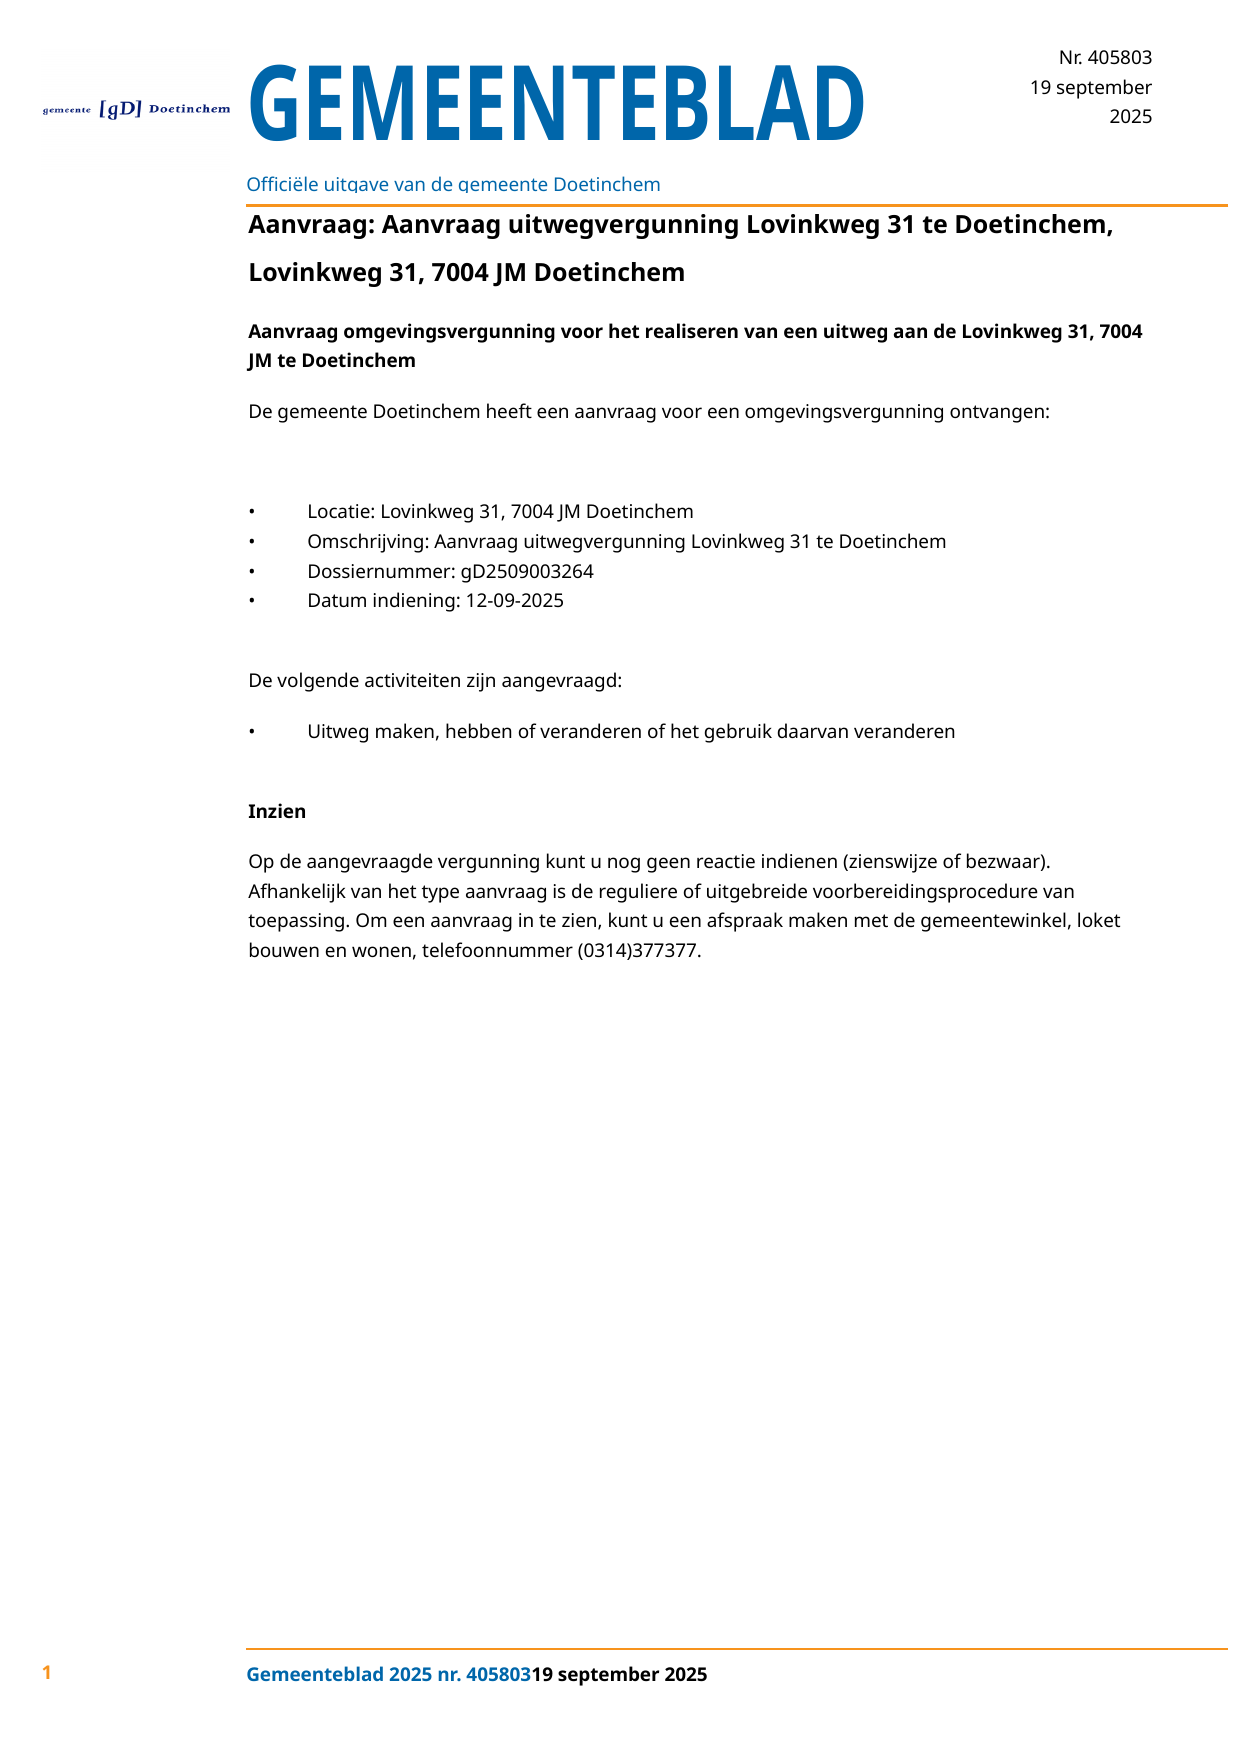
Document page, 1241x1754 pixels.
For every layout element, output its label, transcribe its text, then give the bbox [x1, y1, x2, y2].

text De gemeente Doetinchem heeft een aanvraag voor een omgevingsvergunning ontvangen: [248, 398, 1152, 424]
list Datum indiening: 12-09-2025 [248, 587, 1152, 613]
list Locatie: Lovinkweg 31, 7004 JM Doetinchem [248, 499, 1152, 524]
list Dossiernummer: gD2509003264 [248, 558, 1152, 584]
list Uitweg maken, hebben of veranderen of het gebruik daarvan veranderen [248, 718, 1152, 744]
text Op de aangevraagde vergunning kunt u nog geen reactie indienen (zienswijze of bezwaar). Afhankelijk van het type aanvraag is de reguliere of uitgebreide voorbereidingsprocedure van toepassing. Om een aanvraag in te zien, kunt u een afspraak maken met de gemeentewinkel, loket bouwen en wonen, telefoonnummer (0314)377377. [248, 848, 1152, 963]
text Aanvraag omgevingsvergunning voor het realiseren van een uitweg aan de Lovinkweg 31, 7004 JM te Doetinchem [248, 318, 1152, 373]
text De volgende activiteiten zijn aangevraagd: [248, 667, 1152, 693]
text Inzien [248, 798, 1152, 824]
list Omschrijving: Aanvraag uitwegvergunning Lovinkweg 31 te Doetinchem [248, 528, 1152, 554]
picture [41, 47, 231, 172]
text Aanvraag: Aanvraag uitwegvergunning Lovinkweg 31 te Doetinchem, Lovinkweg 31, 7004 JM Doetinchem [248, 207, 1152, 288]
